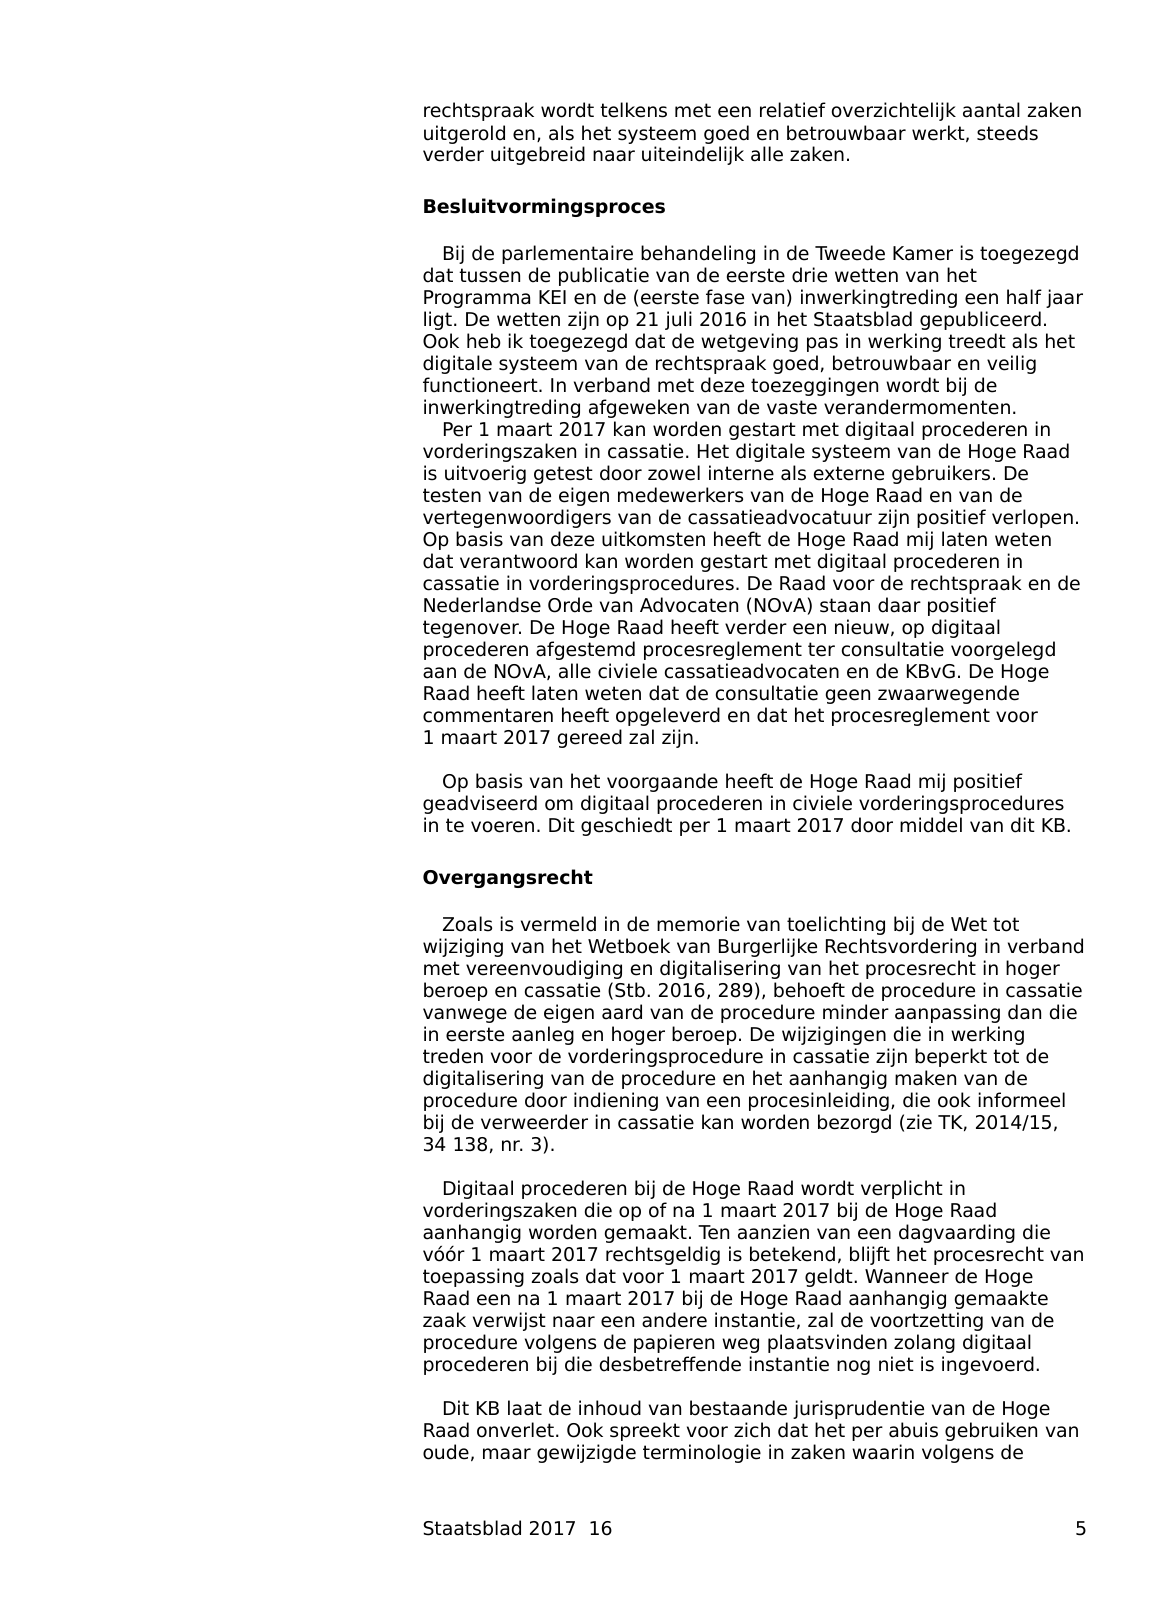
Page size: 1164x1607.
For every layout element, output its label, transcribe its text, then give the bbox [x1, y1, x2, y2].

text Op basis van het voorgaande heeft de Hoge Raad mij positief geadviseerd om digitaal procederen in civiele vorderingsprocedures in te voeren. Dit geschiedt per 1 maart 2017 door middel van dit KB. [422, 771, 1087, 837]
text Dit KB laat de inhoud van bestaande jurisprudentie van de Hoge Raad onverlet. Ook spreekt voor zich dat het per abuis gebruiken van oude, maar gewijzigde terminologie in zaken waarin volgens de [422, 1398, 1087, 1464]
text Digitaal procederen bij de Hoge Raad wordt verplicht in vorderingszaken die op of na 1 maart 2017 bij de Hoge Raad aanhangig worden gemaakt. Ten aanzien van een dagvaarding die vóór 1 maart 2017 rechtsgeldig is betekend, blijft het procesrecht van toepassing zoals dat voor 1 maart 2017 geldt. Wanneer de Hoge Raad een na 1 maart 2017 bij de Hoge Raad aanhangig gemaakte zaak verwijst naar een andere instantie, zal de voortzetting van de procedure volgens de papieren weg plaatsvinden zolang digitaal procederen bij die desbetreffende instantie nog niet is ingevoerd. [422, 1178, 1087, 1376]
text rechtspraak wordt telkens met een relatief overzichtelijk aantal zaken uitgerold en, als het systeem goed en betrouwbaar werkt, steeds verder uitgebreid naar uiteindelijk alle zaken. [422, 100, 1087, 166]
subtitle Besluitvormingsproces [422, 196, 1087, 218]
text Zoals is vermeld in de memorie van toelichting bij de Wet tot wijziging van het Wetboek van Burgerlijke Rechtsvordering in verband met vereenvoudiging en digitalisering van het procesrecht in hoger beroep en cassatie (Stb. 2016, 289), behoeft de procedure in cassatie vanwege de eigen aard van de procedure minder aanpassing dan die in eerste aanleg en hoger beroep. De wijzigingen die in werking treden voor de vorderingsprocedure in cassatie zijn beperkt tot de digitalisering van de procedure en het aanhangig maken van de procedure door indiening van een procesinleiding, die ook informeel bij de verweerder in cassatie kan worden bezorgd (zie TK, 2014/15, 34 138, nr. 3). [422, 914, 1087, 1156]
text Bij de parlementaire behandeling in de Tweede Kamer is toegezegd dat tussen de publicatie van de eerste drie wetten van het Programma KEI en de (eerste fase van) inwerkingtreding een half jaar ligt. De wetten zijn op 21 juli 2016 in het Staatsblad gepubliceerd. Ook heb ik toegezegd dat de wetgeving pas in werking treedt als het digitale systeem van de rechtspraak goed, betrouwbaar en veilig functioneert. In verband met deze toezeggingen wordt bij de inwerkingtreding afgeweken van de vaste verandermomenten. [422, 243, 1087, 419]
subtitle Overgangsrecht [422, 867, 1087, 889]
text Per 1 maart 2017 kan worden gestart met digitaal procederen in vorderingszaken in cassatie. Het digitale systeem van de Hoge Raad is uitvoerig getest door zowel interne als externe gebruikers. De testen van de eigen medewerkers van de Hoge Raad en van de vertegenwoordigers van de cassatieadvocatuur zijn positief verlopen. Op basis van deze uitkomsten heeft de Hoge Raad mij laten weten dat verantwoord kan worden gestart met digitaal procederen in cassatie in vorderingsprocedures. De Raad voor de rechtspraak en de Nederlandse Orde van Advocaten (NOvA) staan daar positief tegenover. De Hoge Raad heeft verder een nieuw, op digitaal procederen afgestemd procesreglement ter consultatie voorgelegd aan de NOvA, alle civiele cassatieadvocaten en de KBvG. De Hoge Raad heeft laten weten dat de consultatie geen zwaarwegende commentaren heeft opgeleverd en dat het procesreglement voor 1 maart 2017 gereed zal zijn. [422, 419, 1087, 749]
